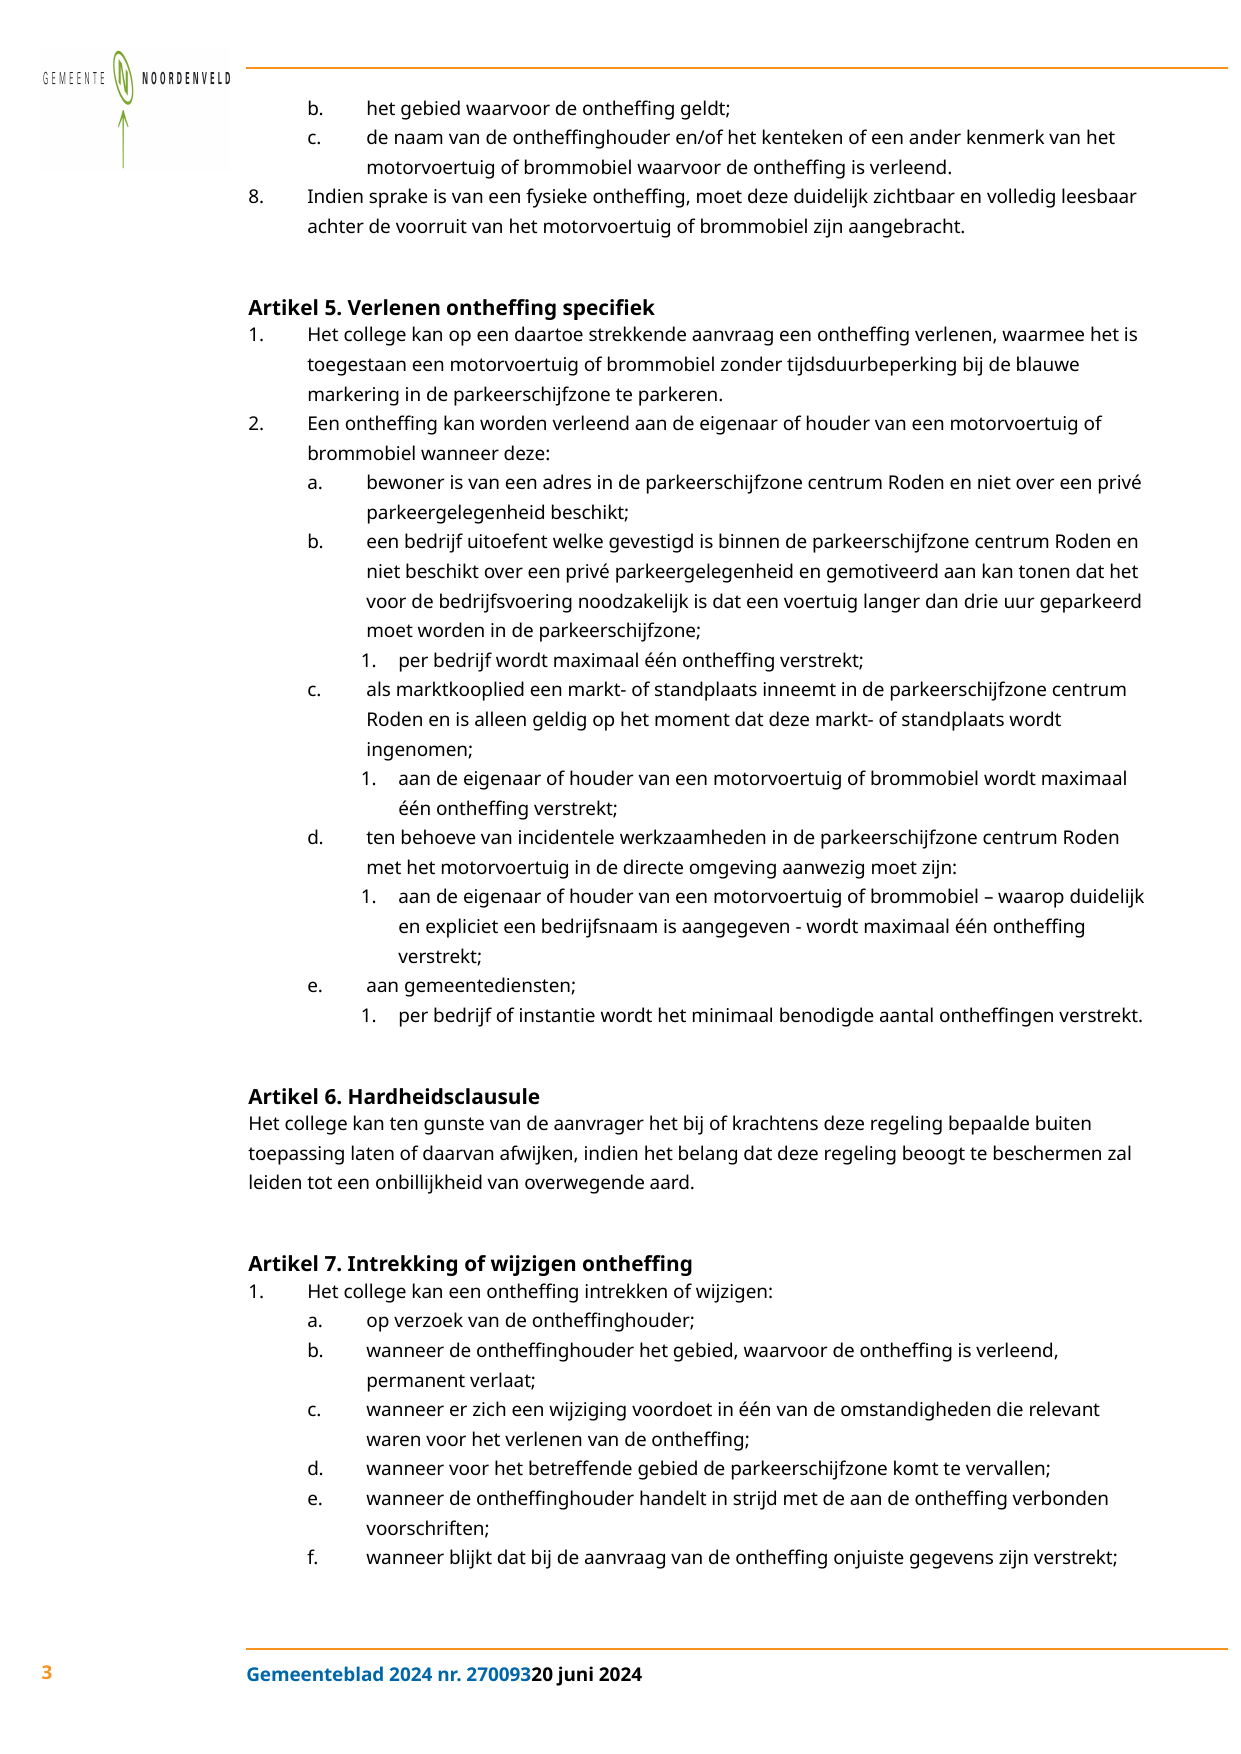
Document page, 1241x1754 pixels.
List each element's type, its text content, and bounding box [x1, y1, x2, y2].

text Artikel 7. Intrekking of wijzigen ontheffing [248, 1249, 1152, 1278]
list wanneer de ontheffinghouder handelt in strijd met de aan de ontheffing verbonden voorschriften; [307, 1485, 1152, 1540]
list per bedrijf wordt maximaal één ontheffing verstrekt; [361, 647, 1152, 673]
list aan gemeentediensten; [307, 972, 1152, 998]
list aan de eigenaar of houder van een motorvoertuig of brommobiel – waarop duidelijk en expliciet een bedrijfsnaam is aangegeven - wordt maximaal één ontheffing verstrekt; [361, 884, 1152, 968]
text Artikel 6. Hardheidsclausule [248, 1082, 1152, 1110]
list het gebied waarvoor de ontheffing geldt; [307, 95, 1152, 121]
list een bedrijf uitoefent welke gevestigd is binnen de parkeerschijfzone centrum Roden en niet beschikt over een privé parkeergelegenheid en gemotiveerd aan kan tonen dat het voor de bedrijfsvoering noodzakelijk is dat een voertuig langer dan drie uur geparkeerd moet worden in de parkeerschijfzone; [307, 529, 1152, 643]
list Het college kan op een daartoe strekkende aanvraag een ontheffing verlenen, waarmee het is toegestaan een motorvoertuig of brommobiel zonder tijdsduurbeperking bij de blauwe markering in de parkeerschijfzone te parkeren. [248, 322, 1152, 406]
list als marktkooplied een markt- of standplaats inneemt in de parkeerschijfzone centrum Roden en is alleen geldig op het moment dat deze markt- of standplaats wordt ingenomen; [307, 677, 1152, 761]
list de naam van de ontheffinghouder en/of het kenteken of een ander kenmerk van het motorvoertuig of brommobiel waarvoor de ontheffing is verleend. [307, 124, 1152, 180]
picture [41, 47, 231, 172]
list per bedrijf of instantie wordt het minimaal benodigde aantal ontheffingen verstrekt. [361, 1002, 1152, 1028]
list wanneer er zich een wijziging voordoet in één van de omstandigheden die relevant waren voor het verlenen van de ontheffing; [307, 1396, 1152, 1452]
list Het college kan een ontheffing intrekken of wijzigen: [248, 1278, 1152, 1304]
list wanneer blijkt dat bij de aanvraag van de ontheffing onjuiste gegevens zijn verstrekt; [307, 1544, 1152, 1570]
list ten behoeve van incidentele werkzaamheden in de parkeerschijfzone centrum Roden met het motorvoertuig in de directe omgeving aanwezig moet zijn: [307, 824, 1152, 880]
list bewoner is van een adres in de parkeerschijfzone centrum Roden en niet over een privé parkeergelegenheid beschikt; [307, 469, 1152, 525]
text Artikel 5. Verlenen ontheffing specifiek [248, 293, 1152, 322]
text Het college kan ten gunste van de aanvrager het bij of krachtens deze regeling bepaalde buiten toepassing laten of daarvan afwijken, indien het belang dat deze regeling beoogt te beschermen zal leiden tot een onbillijkheid van overwegende aard. [248, 1110, 1152, 1195]
list Een ontheffing kan worden verleend aan de eigenaar of houder van een motorvoertuig of brommobiel wanneer deze: [248, 410, 1152, 466]
list wanneer voor het betreffende gebied de parkeerschijfzone komt te vervallen; [307, 1456, 1152, 1481]
list wanneer de ontheffinghouder het gebied, waarvoor de ontheffing is verleend, permanent verlaat; [307, 1337, 1152, 1392]
list aan de eigenaar of houder van een motorvoertuig of brommobiel wordt maximaal één ontheffing verstrekt; [361, 765, 1152, 821]
list op verzoek van de ontheffinghouder; [307, 1308, 1152, 1333]
list Indien sprake is van een fysieke ontheffing, moet deze duidelijk zichtbaar en volledig leesbaar achter de voorruit van het motorvoertuig of brommobiel zijn aangebracht. [248, 183, 1152, 239]
